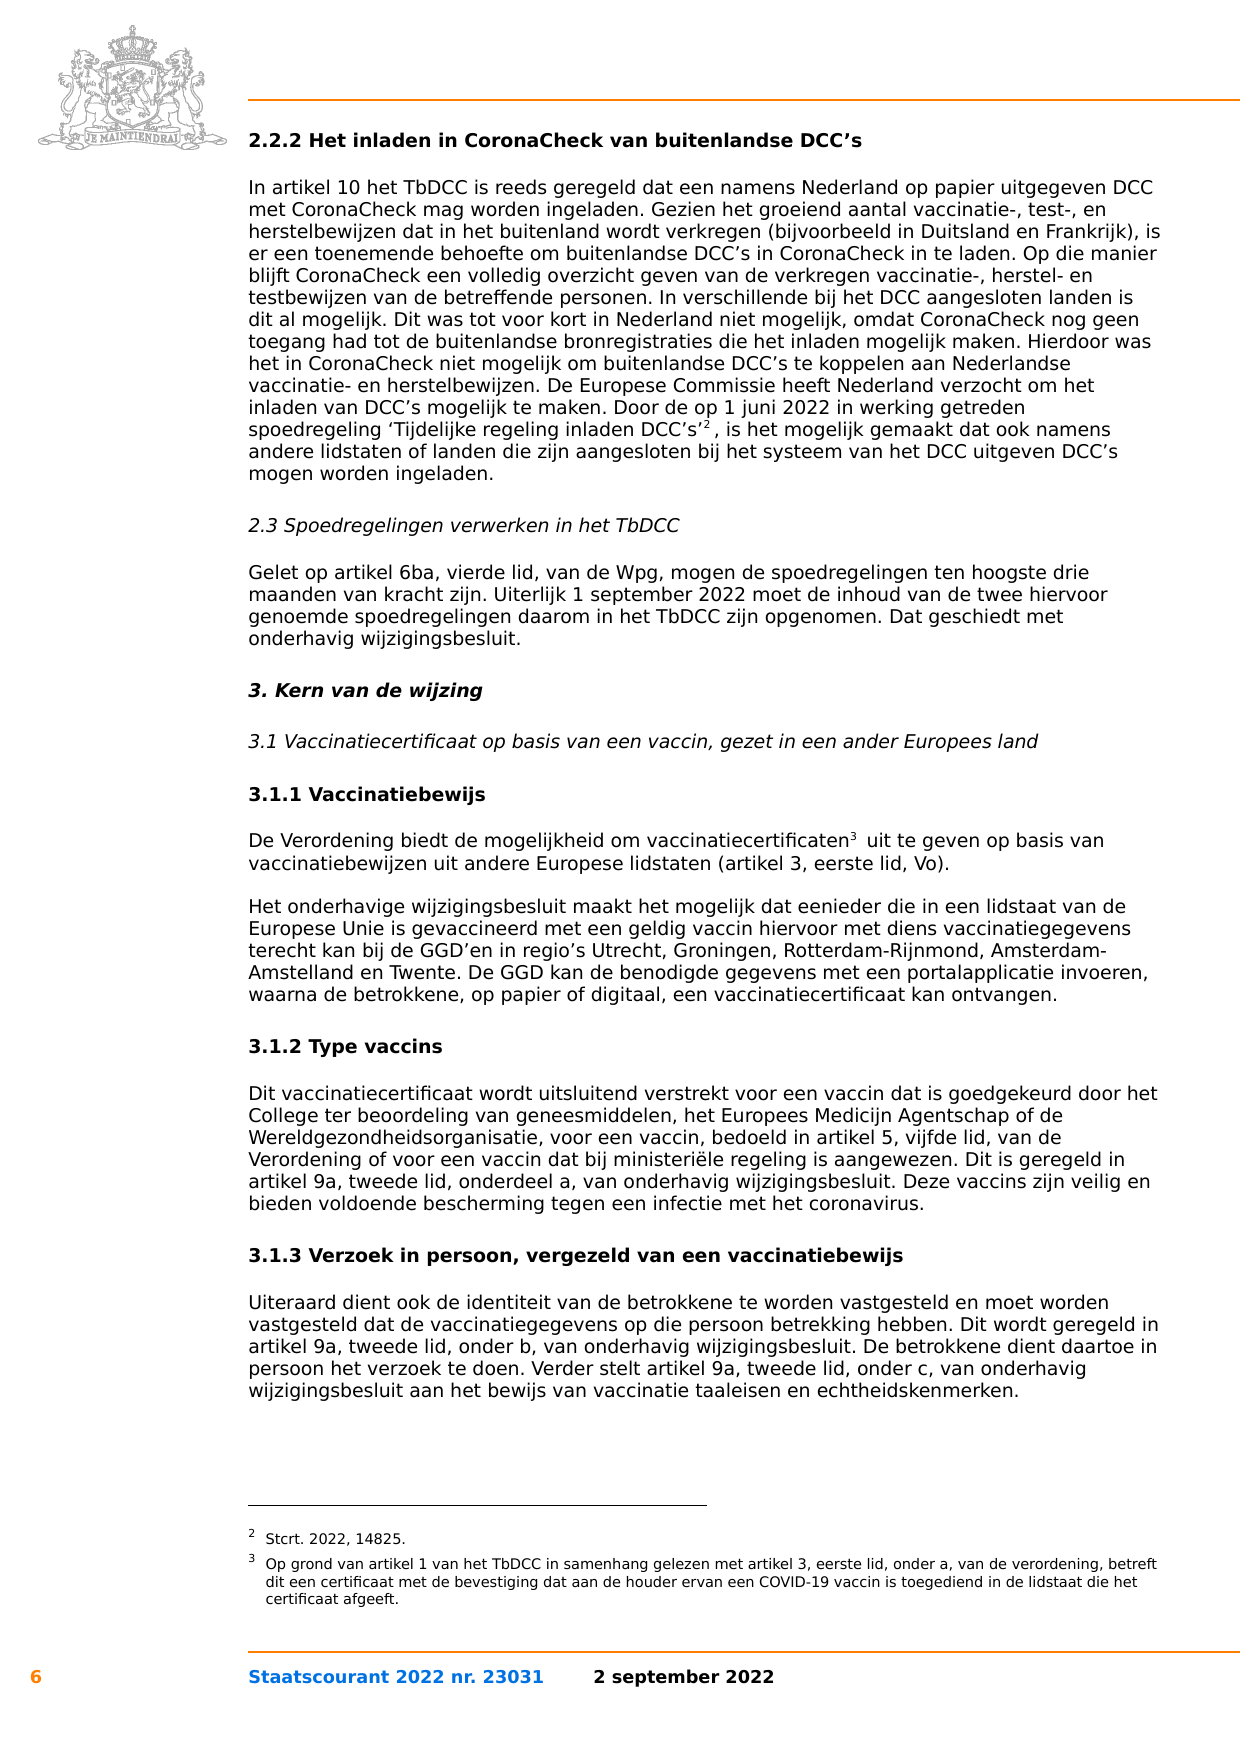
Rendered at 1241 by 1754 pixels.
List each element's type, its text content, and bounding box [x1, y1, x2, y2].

picture [38, 25, 227, 150]
text Gelet op artikel 6ba, vierde lid, van de Wpg, mogen de spoedregelingen ten hoogste drie maanden van kracht zijn. Uiterlijk 1 september 2022 moet de inhoud van de twee hiervoor genoemde spoedregelingen daarom in het TbDCC zijn opgenomen. Dat geschiedt met onderhavig wijzigingsbesluit. [248, 562, 1163, 649]
text Op grond van artikel 1 van het TbDCC in samenhang gelezen met artikel 3, eerste lid, onder a, van de verordening, betreft dit een certificaat met de bevestiging dat aan de houder ervan een COVID-19 vaccin is toegediend in de lidstaat die het certificaat afgeeft. [248, 1552, 1163, 1608]
text Stcrt. 2022, 14825. [248, 1527, 1163, 1549]
subtitle 3.1.2 Type vaccins [248, 1036, 1163, 1058]
subtitle 3.1 Vaccinatiecertificaat op basis van een vaccin, gezet in een ander Europees land [248, 731, 1163, 753]
text Het onderhavige wijzigingsbesluit maakt het mogelijk dat eenieder die in een lidstaat van de Europese Unie is gevaccineerd met een geldig vaccin hiervoor met diens vaccinatiegegevens terecht kan bij de GGD’en in regio’s Utrecht, Groningen, Rotterdam-Rijnmond, Amsterdam-Amstelland en Twente. De GGD kan de benodigde gegevens met een portalapplicatie invoeren, waarna de betrokkene, op papier of digitaal, een vaccinatiecertificaat kan ontvangen. [248, 896, 1163, 1006]
subtitle 2.2.2 Het inladen in CoronaCheck van buitenlandse DCC’s [248, 130, 1163, 152]
text Uiteraard dient ook de identiteit van de betrokkene te worden vastgesteld en moet worden vastgesteld dat de vaccinatiegegevens op die persoon betrekking hebben. Dit wordt geregeld in artikel 9a, tweede lid, onder b, van onderhavig wijzigingsbesluit. De betrokkene dient daartoe in persoon het verzoek te doen. Verder stelt artikel 9a, tweede lid, onder c, van onderhavig wijzigingsbesluit aan het bewijs van vaccinatie taaleisen en echtheidskenmerken. [248, 1292, 1163, 1402]
subtitle 3.1.3 Verzoek in persoon, vergezeld van een vaccinatiebewijs [248, 1245, 1163, 1267]
subtitle 2.3 Spoedregelingen verwerken in het TbDCC [248, 514, 1163, 537]
text In artikel 10 het TbDCC is reeds geregeld dat een namens Nederland op papier uitgegeven DCC met CoronaCheck mag worden ingeladen. Gezien het groeiend aantal vaccinatie-, test-, en herstelbewijzen dat in het buitenland wordt verkregen (bijvoorbeeld in Duitsland en Frankrijk), is er een toenemende behoefte om buitenlandse DCC’s in CoronaCheck in te laden. Op die manier blijft CoronaCheck een volledig overzicht geven van de verkregen vaccinatie-, herstel- en testbewijzen van de betreffende personen. In verschillende bij het DCC aangesloten landen is dit al mogelijk. Dit was tot voor kort in Nederland niet mogelijk, omdat CoronaCheck nog geen toegang had tot de buitenlandse bronregistraties die het inladen mogelijk maken. Hierdoor was het in CoronaCheck niet mogelijk om buitenlandse DCC’s te koppelen aan Nederlandse vaccinatie- en herstelbewijzen. De Europese Commissie heeft Nederland verzocht om het inladen van DCC’s mogelijk te maken. Door de op 1 juni 2022 in werking getreden spoedregeling ‘Tijdelijke regeling inladen DCC’s’, is het mogelijk gemaakt dat ook namens andere lidstaten of landen die zijn aangesloten bij het systeem van het DCC uitgeven DCC’s mogen worden ingeladen. [248, 177, 1163, 484]
subtitle 3. Kern van de wijzing [248, 679, 1163, 701]
text Dit vaccinatiecertificaat wordt uitsluitend verstrekt voor een vaccin dat is goedgekeurd door het College ter beoordeling van geneesmiddelen, het Europees Medicijn Agentschap of de Wereldgezondheidsorganisatie, voor een vaccin, bedoeld in artikel 5, vijfde lid, van de Verordening of voor een vaccin dat bij ministeriële regeling is aangewezen. Dit is geregeld in artikel 9a, tweede lid, onderdeel a, van onderhavig wijzigingsbesluit. Deze vaccins zijn veilig en bieden voldoende bescherming tegen een infectie met het coronavirus. [248, 1083, 1163, 1215]
subtitle 3.1.1 Vaccinatiebewijs [248, 783, 1163, 805]
text De Verordening biedt de mogelijkheid om vaccinatiecertificaten uit te geven op basis van vaccinatiebewijzen uit andere Europese lidstaten (artikel 3, eerste lid, Vo). [248, 830, 1163, 874]
